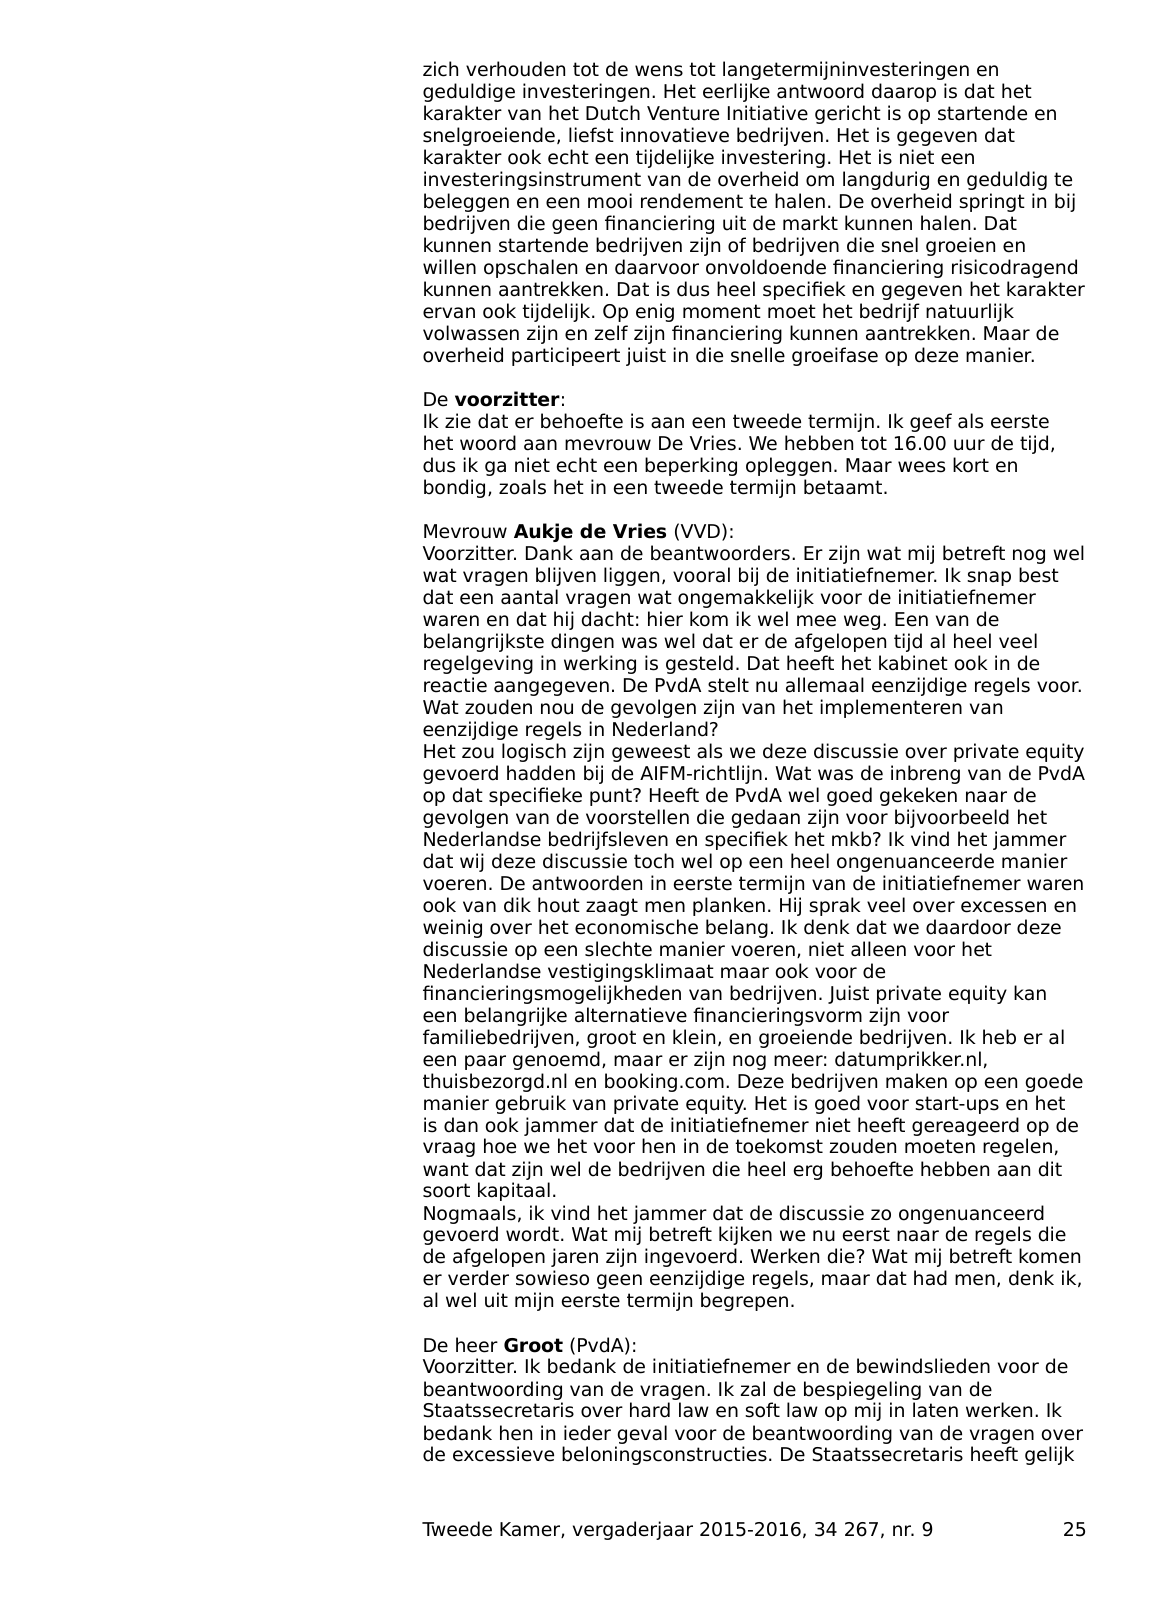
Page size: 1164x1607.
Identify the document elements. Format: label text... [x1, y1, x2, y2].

text Ik zie dat er behoefte is aan een tweede termijn. Ik geef als eerste het woord aan mevrouw De Vries. We hebben tot 16.00 uur de tijd, dus ik ga niet echt een beperking opleggen. Maar wees kort en bondig, zoals het in een tweede termijn betaamt. [422, 411, 1087, 499]
text Mevrouw Aukje de Vries (VVD): [422, 521, 1087, 543]
text zich verhouden tot de wens tot langetermijninvesteringen en geduldige investeringen. Het eerlijke antwoord daarop is dat het karakter van het Dutch Venture Initiative gericht is op startende en snelgroeiende, liefst innovatieve bedrijven. Het is gegeven dat karakter ook echt een tijdelijke investering. Het is niet een investeringsinstrument van de overheid om langdurig en geduldig te beleggen en een mooi rendement te halen. De overheid springt in bij bedrijven die geen financiering uit de markt kunnen halen. Dat kunnen startende bedrijven zijn of bedrijven die snel groeien en willen opschalen en daarvoor onvoldoende financiering risicodragend kunnen aantrekken. Dat is dus heel specifiek en gegeven het karakter ervan ook tijdelijk. Op enig moment moet het bedrijf natuurlijk volwassen zijn en zelf zijn financiering kunnen aantrekken. Maar de overheid participeert juist in die snelle groeifase op deze manier. [422, 59, 1087, 367]
text Voorzitter. Dank aan de beantwoorders. Er zijn wat mij betreft nog wel wat vragen blijven liggen, vooral bij de initiatiefnemer. Ik snap best dat een aantal vragen wat ongemakkelijk voor de initiatiefnemer waren en dat hij dacht: hier kom ik wel mee weg. Een van de belangrijkste dingen was wel dat er de afgelopen tijd al heel veel regelgeving in werking is gesteld. Dat heeft het kabinet ook in de reactie aangegeven. De PvdA stelt nu allemaal eenzijdige regels voor. Wat zouden nou de gevolgen zijn van het implementeren van eenzijdige regels in Nederland? [422, 543, 1087, 741]
text De heer Groot (PvdA): [422, 1334, 1087, 1356]
text Het zou logisch zijn geweest als we deze discussie over private equity gevoerd hadden bij de AIFM-richtlijn. Wat was de inbreng van de PvdA op dat specifieke punt? Heeft de PvdA wel goed gekeken naar de gevolgen van de voorstellen die gedaan zijn voor bijvoorbeeld het Nederlandse bedrijfsleven en specifiek het mkb? Ik vind het jammer dat wij deze discussie toch wel op een heel ongenuanceerde manier voeren. De antwoorden in eerste termijn van de initiatiefnemer waren ook van dik hout zaagt men planken. Hij sprak veel over excessen en weinig over het economische belang. Ik denk dat we daardoor deze discussie op een slechte manier voeren, niet alleen voor het Nederlandse vestigingsklimaat maar ook voor de financieringsmogelijkheden van bedrijven. Juist private equity kan een belangrijke alternatieve financieringsvorm zijn voor familiebedrijven, groot en klein, en groeiende bedrijven. Ik heb er al een paar genoemd, maar er zijn nog meer: datumprikker.nl, thuisbezorgd.nl en booking.com. Deze bedrijven maken op een goede manier gebruik van private equity. Het is goed voor start-ups en het is dan ook jammer dat de initiatiefnemer niet heeft gereageerd op de vraag hoe we het voor hen in de toekomst zouden moeten regelen, want dat zijn wel de bedrijven die heel erg behoefte hebben aan dit soort kapitaal. [422, 741, 1087, 1202]
text Voorzitter. Ik bedank de initiatiefnemer en de bewindslieden voor de beantwoording van de vragen. Ik zal de bespiegeling van de Staatssecretaris over hard law en soft law op mij in laten werken. Ik bedank hen in ieder geval voor de beantwoording van de vragen over de excessieve beloningsconstructies. De Staatssecretaris heeft gelijk [422, 1356, 1087, 1466]
text Nogmaals, ik vind het jammer dat de discussie zo ongenuanceerd gevoerd wordt. Wat mij betreft kijken we nu eerst naar de regels die de afgelopen jaren zijn ingevoerd. Werken die? Wat mij betreft komen er verder sowieso geen eenzijdige regels, maar dat had men, denk ik, al wel uit mijn eerste termijn begrepen. [422, 1202, 1087, 1312]
text De voorzitter: [422, 389, 1087, 411]
